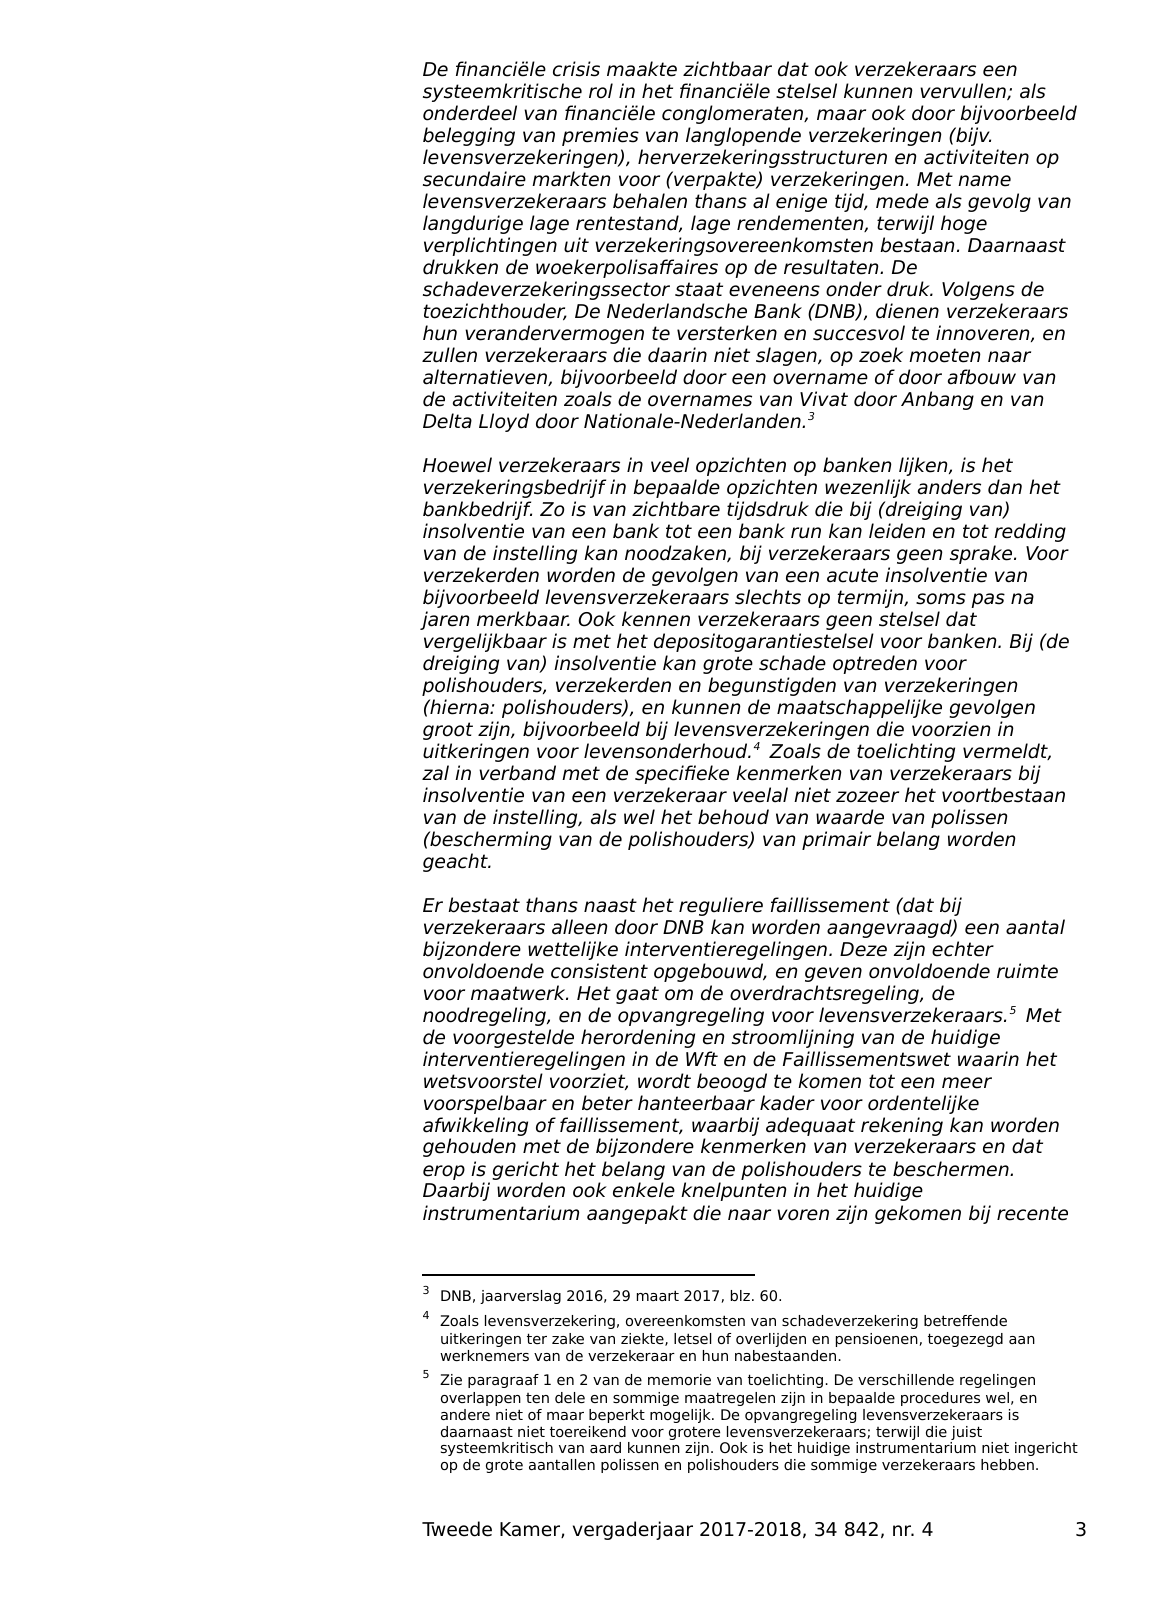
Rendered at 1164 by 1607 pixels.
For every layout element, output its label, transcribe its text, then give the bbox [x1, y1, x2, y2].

text Er bestaat thans naast het reguliere faillissement (dat bij verzekeraars alleen door DNB kan worden aangevraagd) een aantal bijzondere wettelijke interventieregelingen. Deze zijn echter onvoldoende consistent opgebouwd, en geven onvoldoende ruimte voor maatwerk. Het gaat om de overdrachtsregeling, de noodregeling, en de opvangregeling voor levensverzekeraars. Met de voorgestelde herordening en stroomlijning van de huidige interventieregelingen in de Wft en de Faillissementswet waarin het wetsvoorstel voorziet, wordt beoogd te komen tot een meer voorspelbaar en beter hanteerbaar kader voor ordentelijke afwikkeling of faillissement, waarbij adequaat rekening kan worden gehouden met de bijzondere kenmerken van verzekeraars en dat erop is gericht het belang van de polishouders te beschermen. Daarbij worden ook enkele knelpunten in het huidige instrumentarium aangepakt die naar voren zijn gekomen bij recente [422, 895, 1087, 1224]
text Hoewel verzekeraars in veel opzichten op banken lijken, is het verzekeringsbedrijf in bepaalde opzichten wezenlijk anders dan het bankbedrijf. Zo is van zichtbare tijdsdruk die bij (dreiging van) insolventie van een bank tot een bank run kan leiden en tot redding van de instelling kan noodzaken, bij verzekeraars geen sprake. Voor verzekerden worden de gevolgen van een acute insolventie van bijvoorbeeld levensverzekeraars slechts op termijn, soms pas na jaren merkbaar. Ook kennen verzekeraars geen stelsel dat vergelijkbaar is met het depositogarantiestelsel voor banken. Bij (de dreiging van) insolventie kan grote schade optreden voor polishouders, verzekerden en begunstigden van verzekeringen (hierna: polishouders), en kunnen de maatschappelijke gevolgen groot zijn, bijvoorbeeld bij levensverzekeringen die voorzien in uitkeringen voor levensonderhoud. Zoals de toelichting vermeldt, zal in verband met de specifieke kenmerken van verzekeraars bij insolventie van een verzekeraar veelal niet zozeer het voortbestaan van de instelling, als wel het behoud van waarde van polissen (bescherming van de polishouders) van primair belang worden geacht. [422, 455, 1087, 872]
text De financiële crisis maakte zichtbaar dat ook verzekeraars een systeemkritische rol in het financiële stelsel kunnen vervullen; als onderdeel van financiële conglomeraten, maar ook door bijvoorbeeld belegging van premies van langlopende verzekeringen (bijv. levensverzekeringen), herverzekeringsstructuren en activiteiten op secundaire markten voor (verpakte) verzekeringen. Met name levensverzekeraars behalen thans al enige tijd, mede als gevolg van langdurige lage rentestand, lage rendementen, terwijl hoge verplichtingen uit verzekeringsovereenkomsten bestaan. Daarnaast drukken de woekerpolisaffaires op de resultaten. De schadeverzekeringssector staat eveneens onder druk. Volgens de toezichthouder, De Nederlandsche Bank (DNB), dienen verzekeraars hun verandervermogen te versterken en succesvol te innoveren, en zullen verzekeraars die daarin niet slagen, op zoek moeten naar alternatieven, bijvoorbeeld door een overname of door afbouw van de activiteiten zoals de overnames van Vivat door Anbang en van Delta Lloyd door Nationale-Nederlanden. [422, 59, 1087, 433]
text DNB, jaarverslag 2016, 29 maart 2017, blz. 60. [422, 1284, 1087, 1306]
text Zoals levensverzekering, overeenkomsten van schadeverzekering betreffende uitkeringen ter zake van ziekte, letsel of overlijden en pensioenen, toegezegd aan werknemers van de verzekeraar en hun nabestaanden. [422, 1309, 1087, 1365]
text Zie paragraaf 1 en 2 van de memorie van toelichting. De verschillende regelingen overlappen ten dele en sommige maatregelen zijn in bepaalde procedures wel, en andere niet of maar beperkt mogelijk. De opvangregeling levensverzekeraars is daarnaast niet toereikend voor grotere levensverzekeraars; terwijl die juist systeemkritisch van aard kunnen zijn. Ook is het huidige instrumentarium niet ingericht op de grote aantallen polissen en polishouders die sommige verzekeraars hebben. [422, 1368, 1087, 1474]
